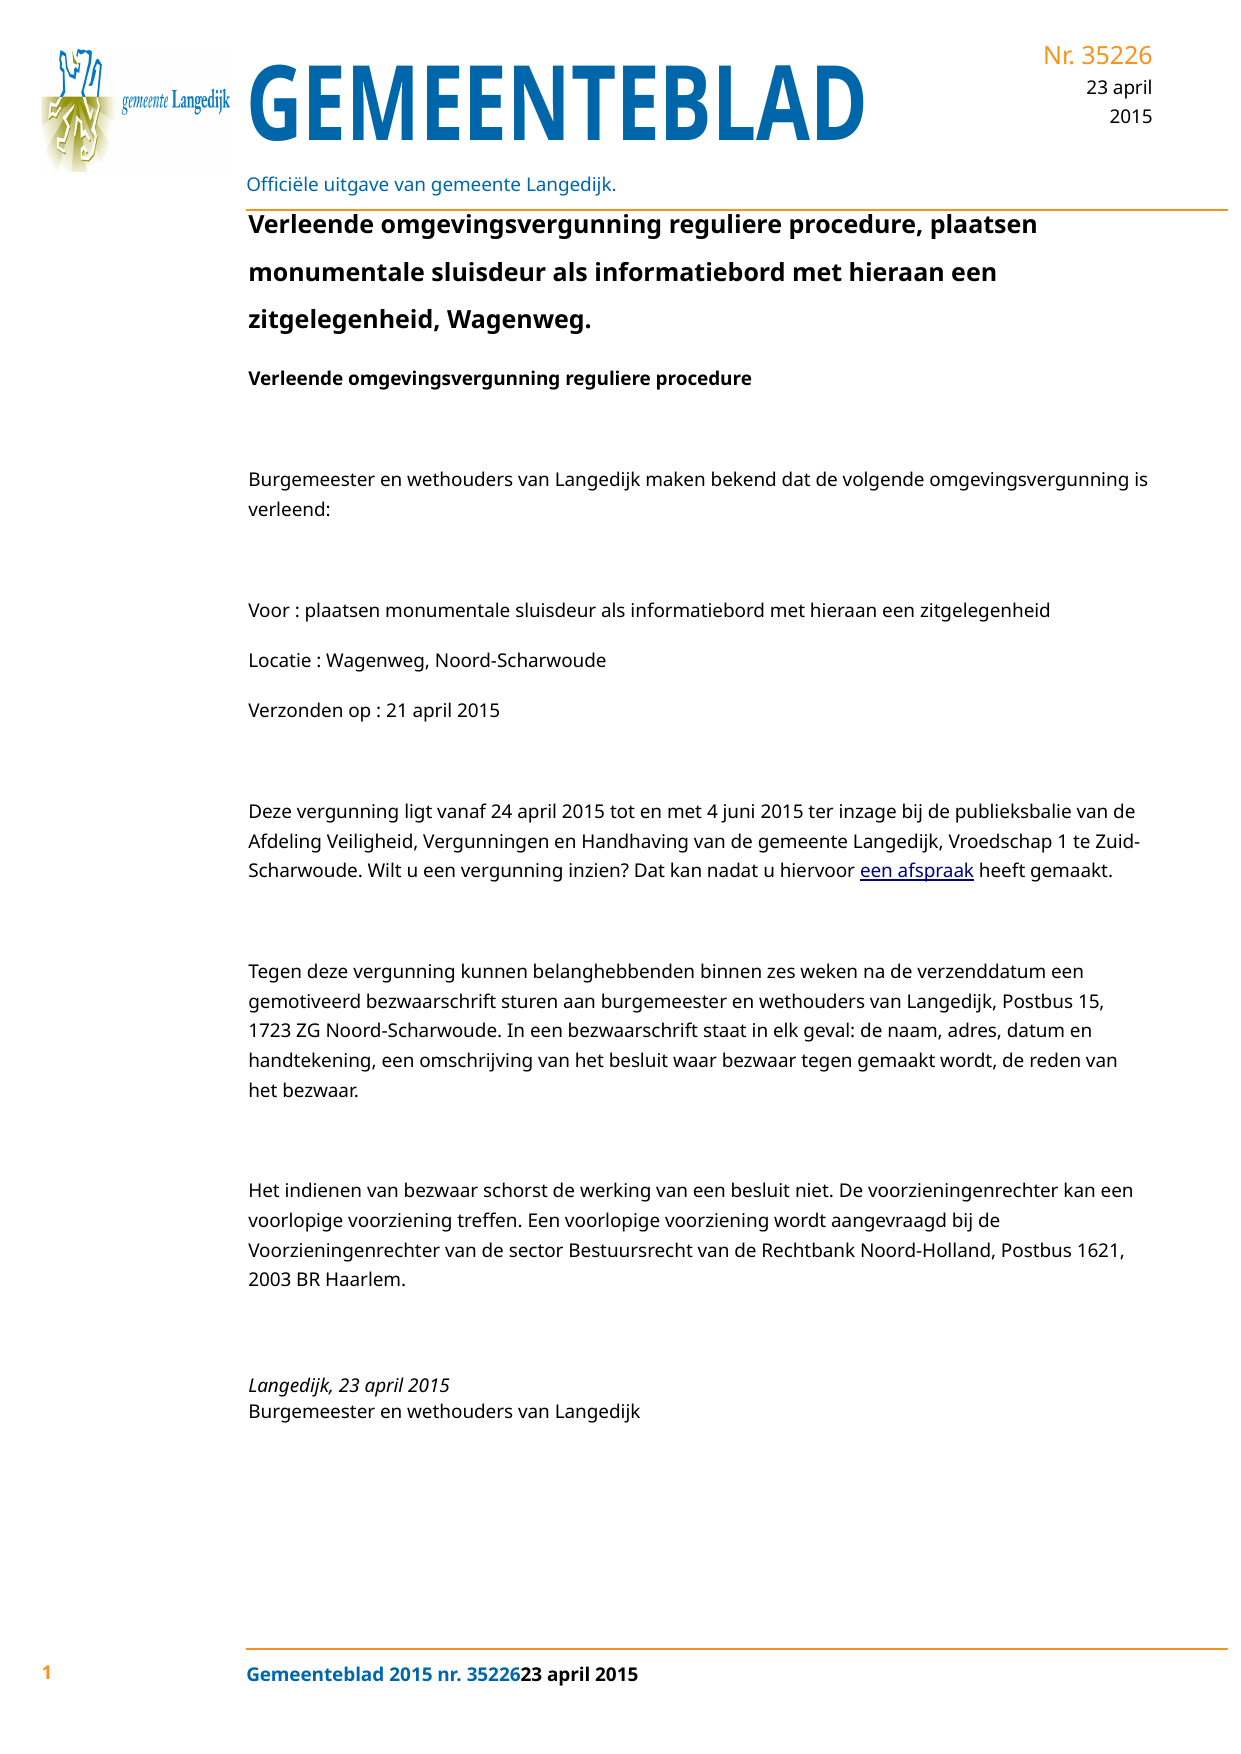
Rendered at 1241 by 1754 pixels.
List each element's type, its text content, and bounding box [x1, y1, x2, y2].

text Deze vergunning ligt vanaf 24 april 2015 tot en met 4 juni 2015 ter inzage bij de publieksbalie van de Afdeling Veiligheid, Vergunningen en Handhaving van de gemeente Langedijk, Vroedschap 1 te Zuid-Scharwoude. Wilt u een vergunning inzien? Dat kan nadat u hiervoor een afspraak heeft gemaakt. [248, 798, 1152, 883]
text Burgemeester en wethouders van Langedijk maken bekend dat de volgende omgevingsvergunning is verleend: [248, 466, 1152, 522]
text Verleende omgevingsvergunning reguliere procedure, plaatsen monumentale sluisdeur als informatiebord met hieraan een zitgelegenheid, Wagenweg. [248, 211, 1152, 336]
text Locatie : Wagenweg, Noord-Scharwoude [248, 647, 1152, 673]
text Voor : plaatsen monumentale sluisdeur als informatiebord met hieraan een zitgelegenheid [248, 597, 1152, 622]
picture [41, 47, 231, 172]
text Het indienen van bezwaar schorst de werking van een besluit niet. De voorzieningenrechter kan een voorlopige voorziening treffen. Een voorlopige voorziening wordt aangevraagd bij de Voorzieningenrechter van de sector Bestuursrecht van de Rechtbank Noord-Holland, Postbus 1621, 2003 BR Haarlem. [248, 1178, 1152, 1292]
text Verleende omgevingsvergunning reguliere procedure [248, 366, 1152, 391]
text Verzonden op : 21 april 2015 [248, 698, 1152, 723]
text Tegen deze vergunning kunnen belanghebbenden binnen zes weken na de verzenddatum een gemotiveerd bezwaarschrift sturen aan burgemeester en wethouders van Langedijk, Postbus 15, 1723 ZG Noord-Scharwoude. In een bezwaarschrift staat in elk geval: de naam, adres, datum en handtekening, een omschrijving van het besluit waar bezwaar tegen gemaakt wordt, de reden van het bezwaar. [248, 958, 1152, 1102]
text Langedijk, 23 april 2015 [248, 1372, 1152, 1398]
text Burgemeester en wethouders van Langedijk [248, 1398, 1152, 1423]
